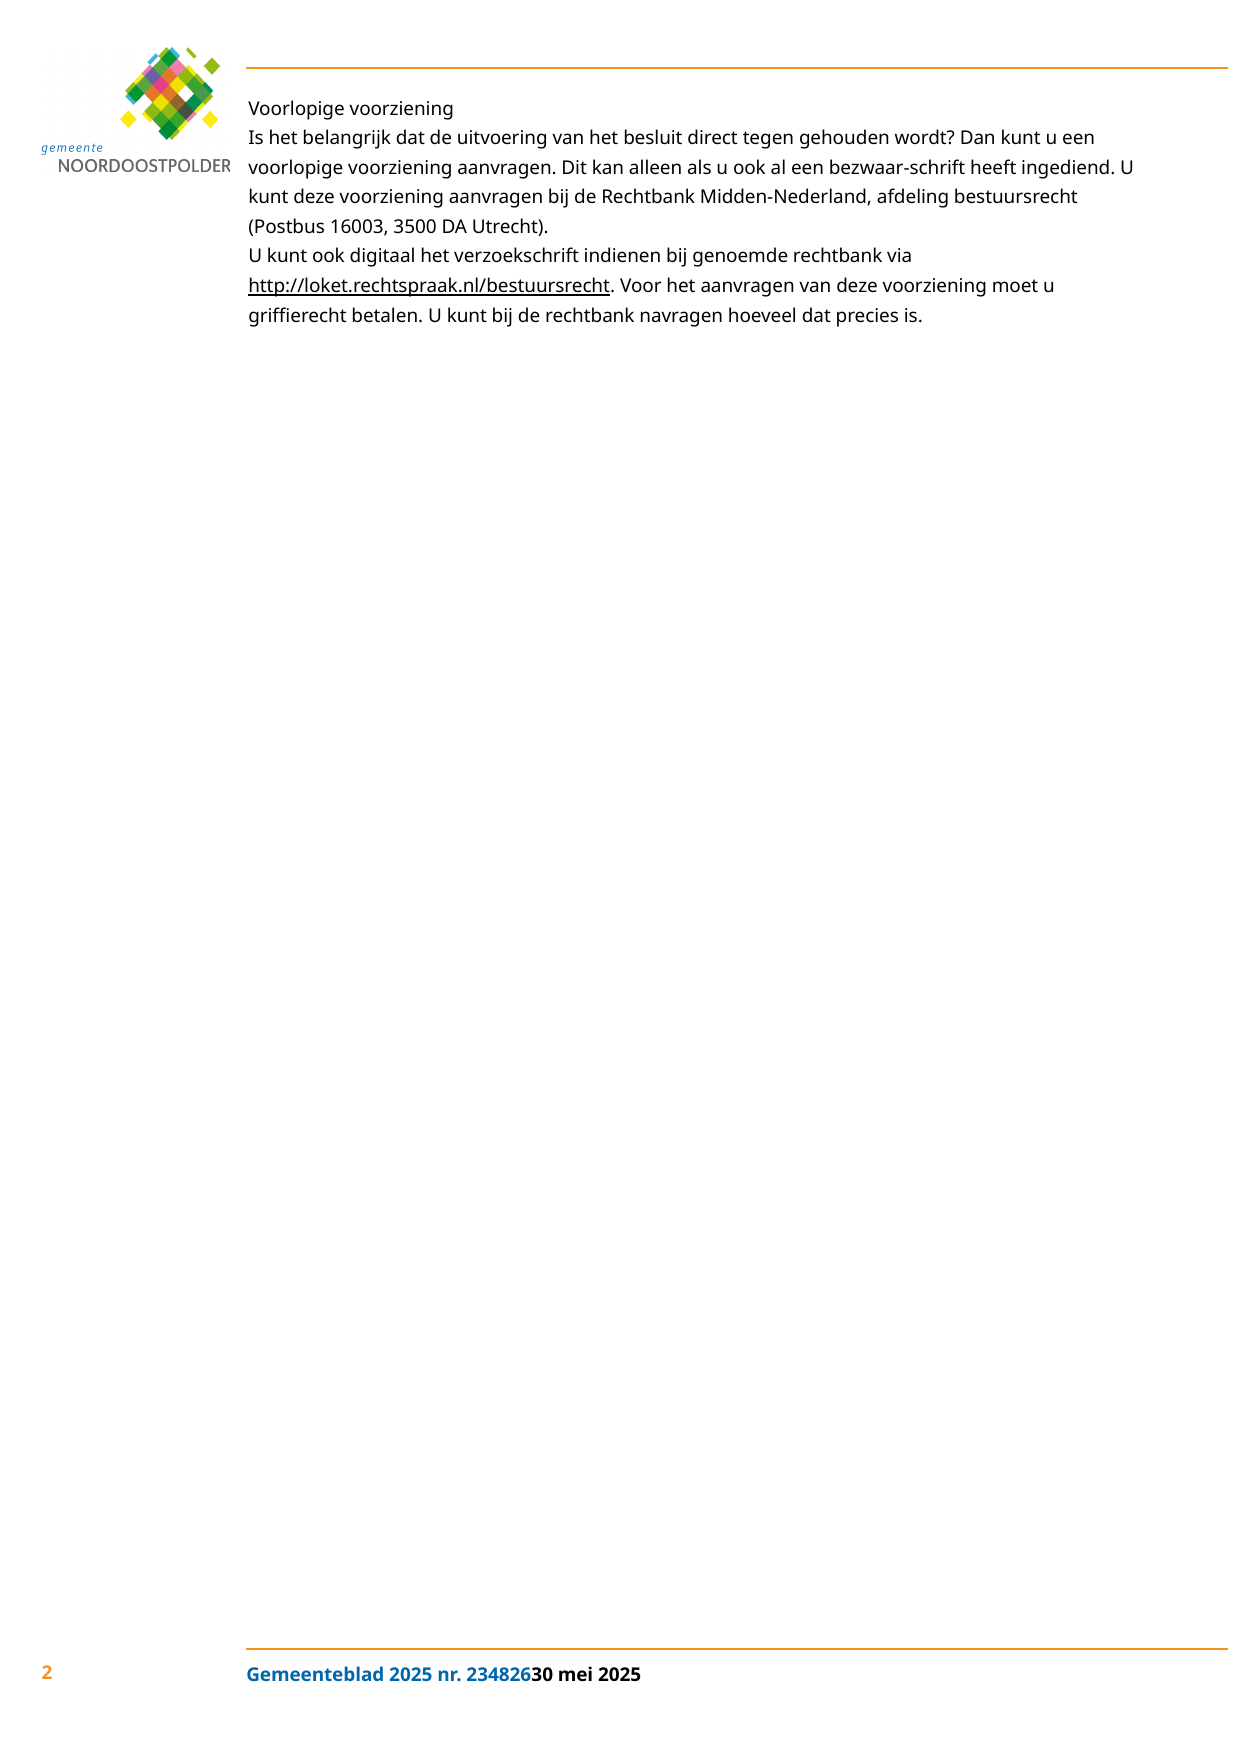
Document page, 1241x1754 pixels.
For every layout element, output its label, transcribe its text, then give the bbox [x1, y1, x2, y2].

text U kunt ook digitaal het verzoekschrift indienen bij genoemde rechtbank via http://loket.rechtspraak.nl/bestuursrecht. Voor het aanvragen van deze voorziening moet u griffierecht betalen. U kunt bij de rechtbank navragen hoeveel dat precies is. [248, 243, 1152, 328]
picture [41, 47, 231, 172]
text Is het belangrijk dat de uitvoering van het besluit direct tegen gehouden wordt? Dan kunt u een voorlopige voorziening aanvragen. Dit kan alleen als u ook al een bezwaar-schrift heeft ingediend. U kunt deze voorziening aanvragen bij de Rechtbank Midden-Nederland, afdeling bestuursrecht (Postbus 16003, 3500 DA Utrecht). [248, 124, 1152, 239]
text Voorlopige voorziening [248, 95, 1152, 121]
